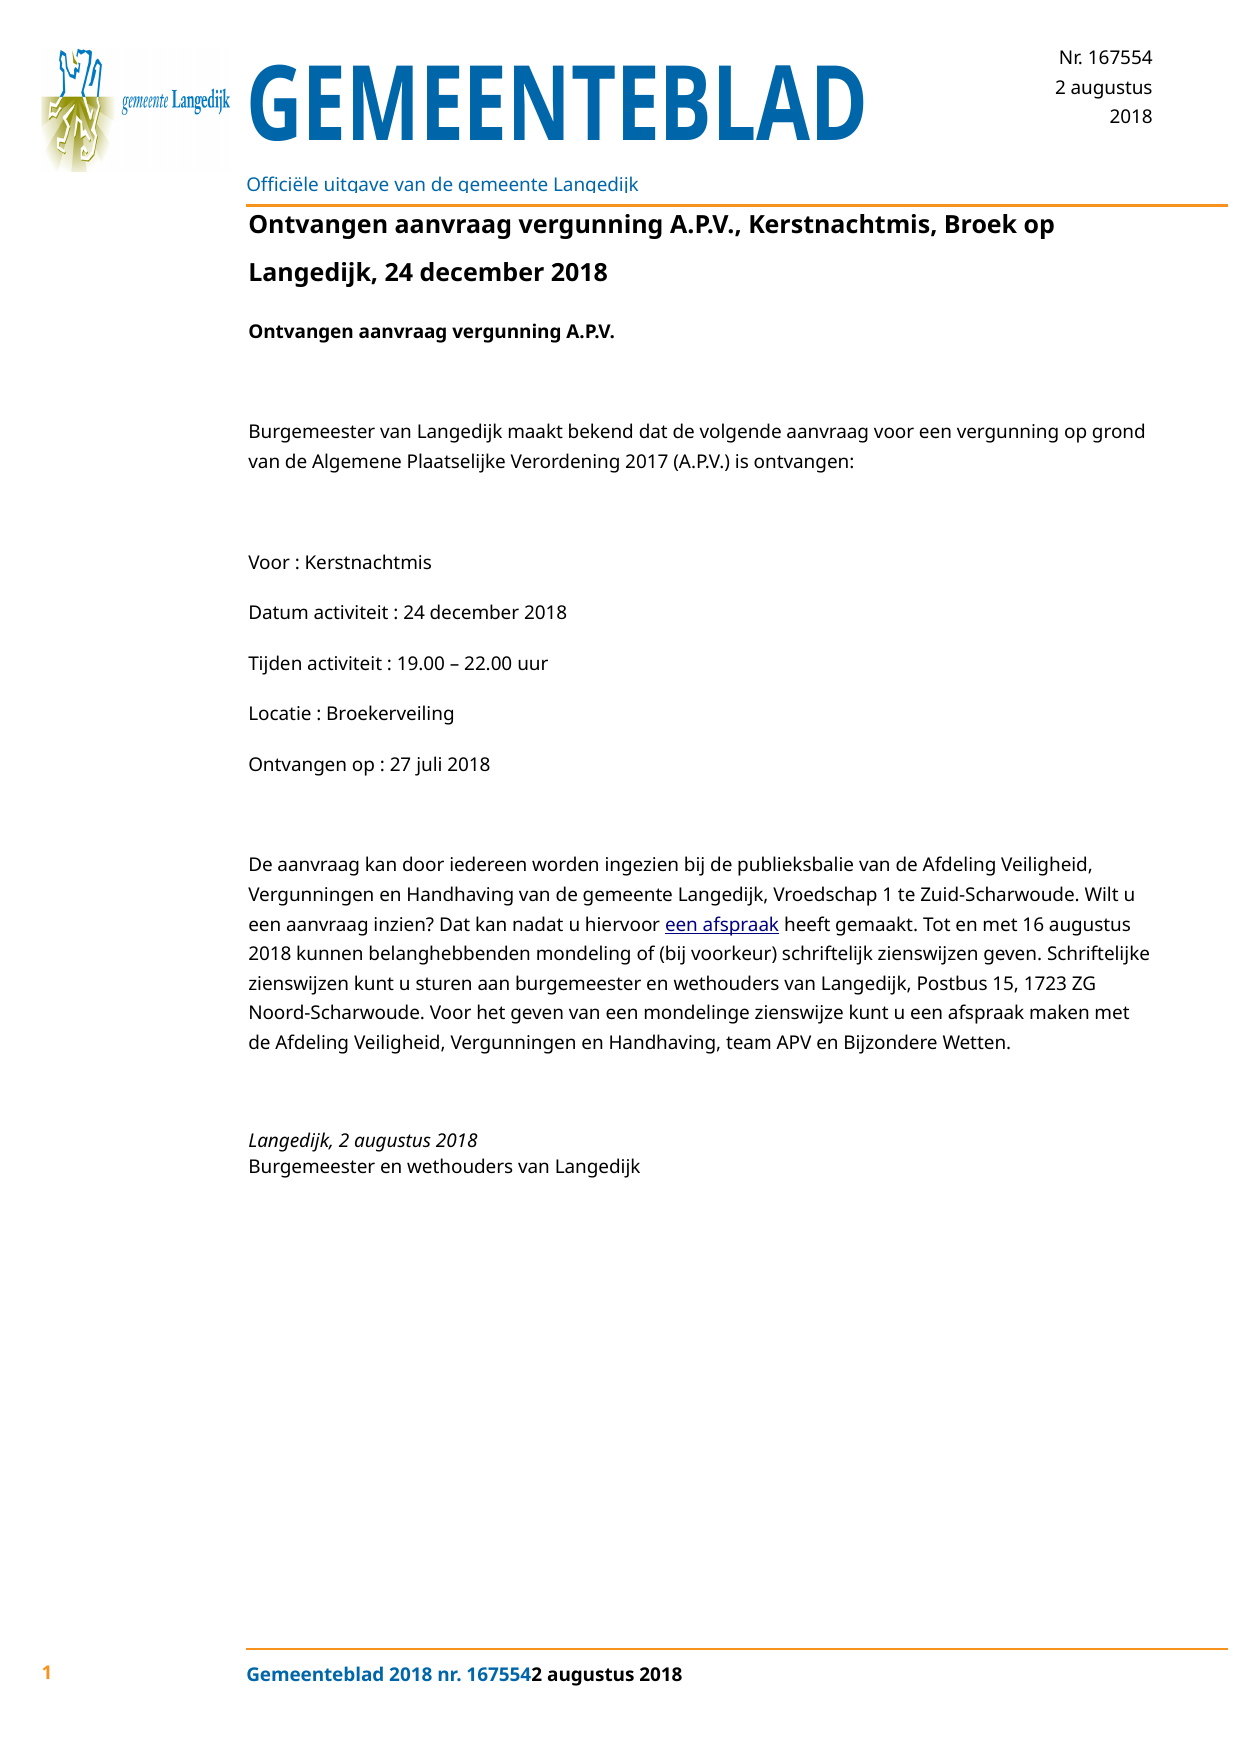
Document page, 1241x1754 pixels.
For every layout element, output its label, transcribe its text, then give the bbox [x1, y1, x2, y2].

text Burgemeester van Langedijk maakt bekend dat de volgende aanvraag voor een vergunning op grond van de Algemene Plaatselijke Verordening 2017 (A.P.V.) is ontvangen: [248, 419, 1152, 474]
text Locatie : Broekerveiling [248, 700, 1152, 726]
text Ontvangen aanvraag vergunning A.P.V., Kerstnachtmis, Broek op Langedijk, 24 december 2018 [248, 207, 1152, 288]
picture [41, 47, 231, 172]
text Langedijk, 2 augustus 2018 [248, 1127, 1152, 1153]
text Ontvangen op : 27 juli 2018 [248, 751, 1152, 777]
text Datum activiteit : 24 december 2018 [248, 599, 1152, 625]
text De aanvraag kan door iedereen worden ingezien bij de publieksbalie van de Afdeling Veiligheid, Vergunningen en Handhaving van de gemeente Langedijk, Vroedschap 1 te Zuid-Scharwoude. Wilt u een aanvraag inzien? Dat kan nadat u hiervoor een afspraak heeft gemaakt. Tot en met 16 augustus 2018 kunnen belanghebbenden mondeling of (bij voorkeur) schriftelijk zienswijzen geven. Schriftelijke zienswijzen kunt u sturen aan burgemeester en wethouders van Langedijk, Postbus 15, 1723 ZG Noord-Scharwoude. Voor het geven van een mondelinge zienswijze kunt u een afspraak maken met de Afdeling Veiligheid, Vergunningen en Handhaving, team APV en Bijzondere Wetten. [248, 852, 1152, 1055]
text Burgemeester en wethouders van Langedijk [248, 1153, 1152, 1179]
text Ontvangen aanvraag vergunning A.P.V. [248, 318, 1152, 344]
text Voor : Kerstnachtmis [248, 549, 1152, 575]
text Tijden activiteit : 19.00 – 22.00 uur [248, 650, 1152, 676]
